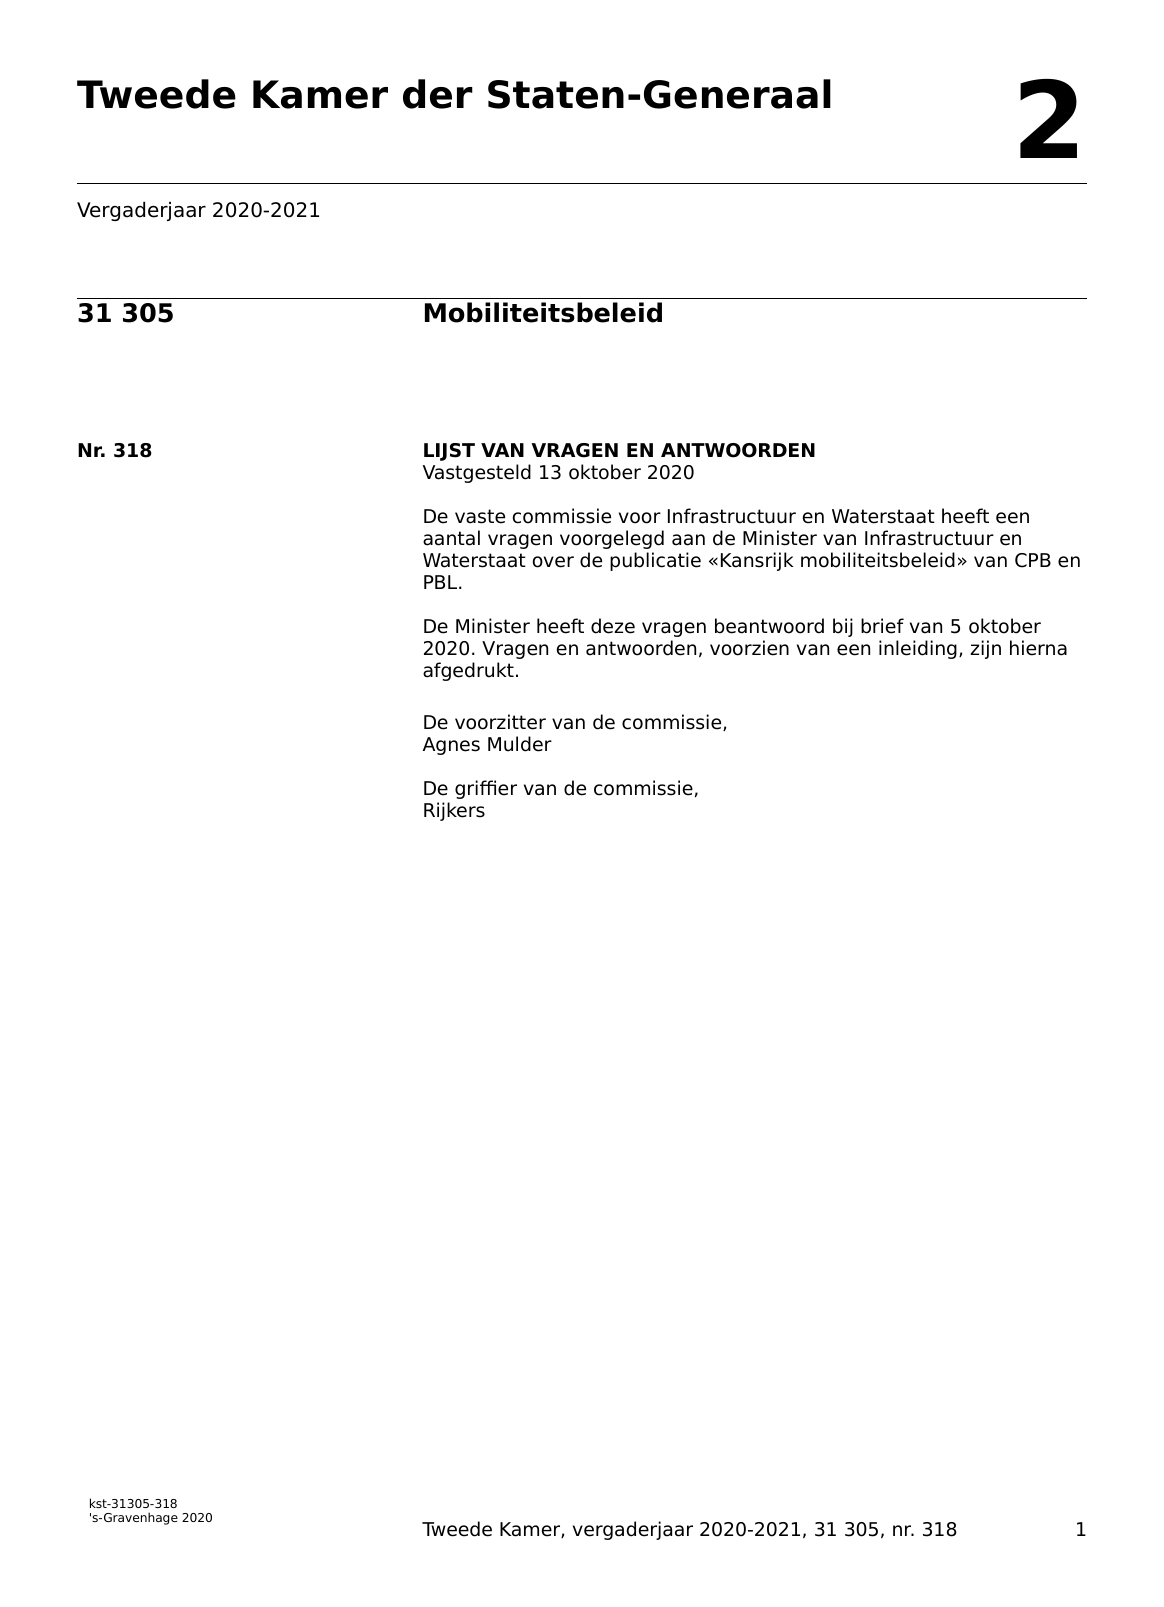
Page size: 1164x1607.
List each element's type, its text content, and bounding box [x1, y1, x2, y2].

text Vastgesteld 13 oktober 2020 [422, 462, 1087, 484]
text 's-Gravenhage 2020 [88, 1511, 323, 1525]
table_header Tweede Kamer der Staten-Generaal [77, 59, 886, 183]
text kst-31305-318 [88, 1497, 323, 1511]
text De griffier van de commissie, Rijkers [422, 778, 1087, 822]
subtitle 31 305 Mobiliteitsbeleid [77, 299, 1087, 329]
text De Minister heeft deze vragen beantwoord bij brief van 5 oktober 2020. Vragen en antwoorden, voorzien van een inleiding, zijn hierna afgedrukt. [422, 616, 1087, 682]
text De voorzitter van de commissie, Agnes Mulder [422, 712, 1087, 756]
text De vaste commissie voor Infrastructuur en Waterstaat heeft een aantal vragen voorgelegd aan de Minister van Infrastructuur en Waterstaat over de publicatie «Kansrijk mobiliteitsbeleid» van CPB en PBL. [422, 506, 1087, 594]
subtitle Nr. 318 LIJST VAN VRAGEN EN ANTWOORDEN [77, 440, 1087, 462]
table_cell Vergaderjaar 2020-2021 [77, 184, 1087, 298]
table_header 2 [886, 59, 1087, 183]
